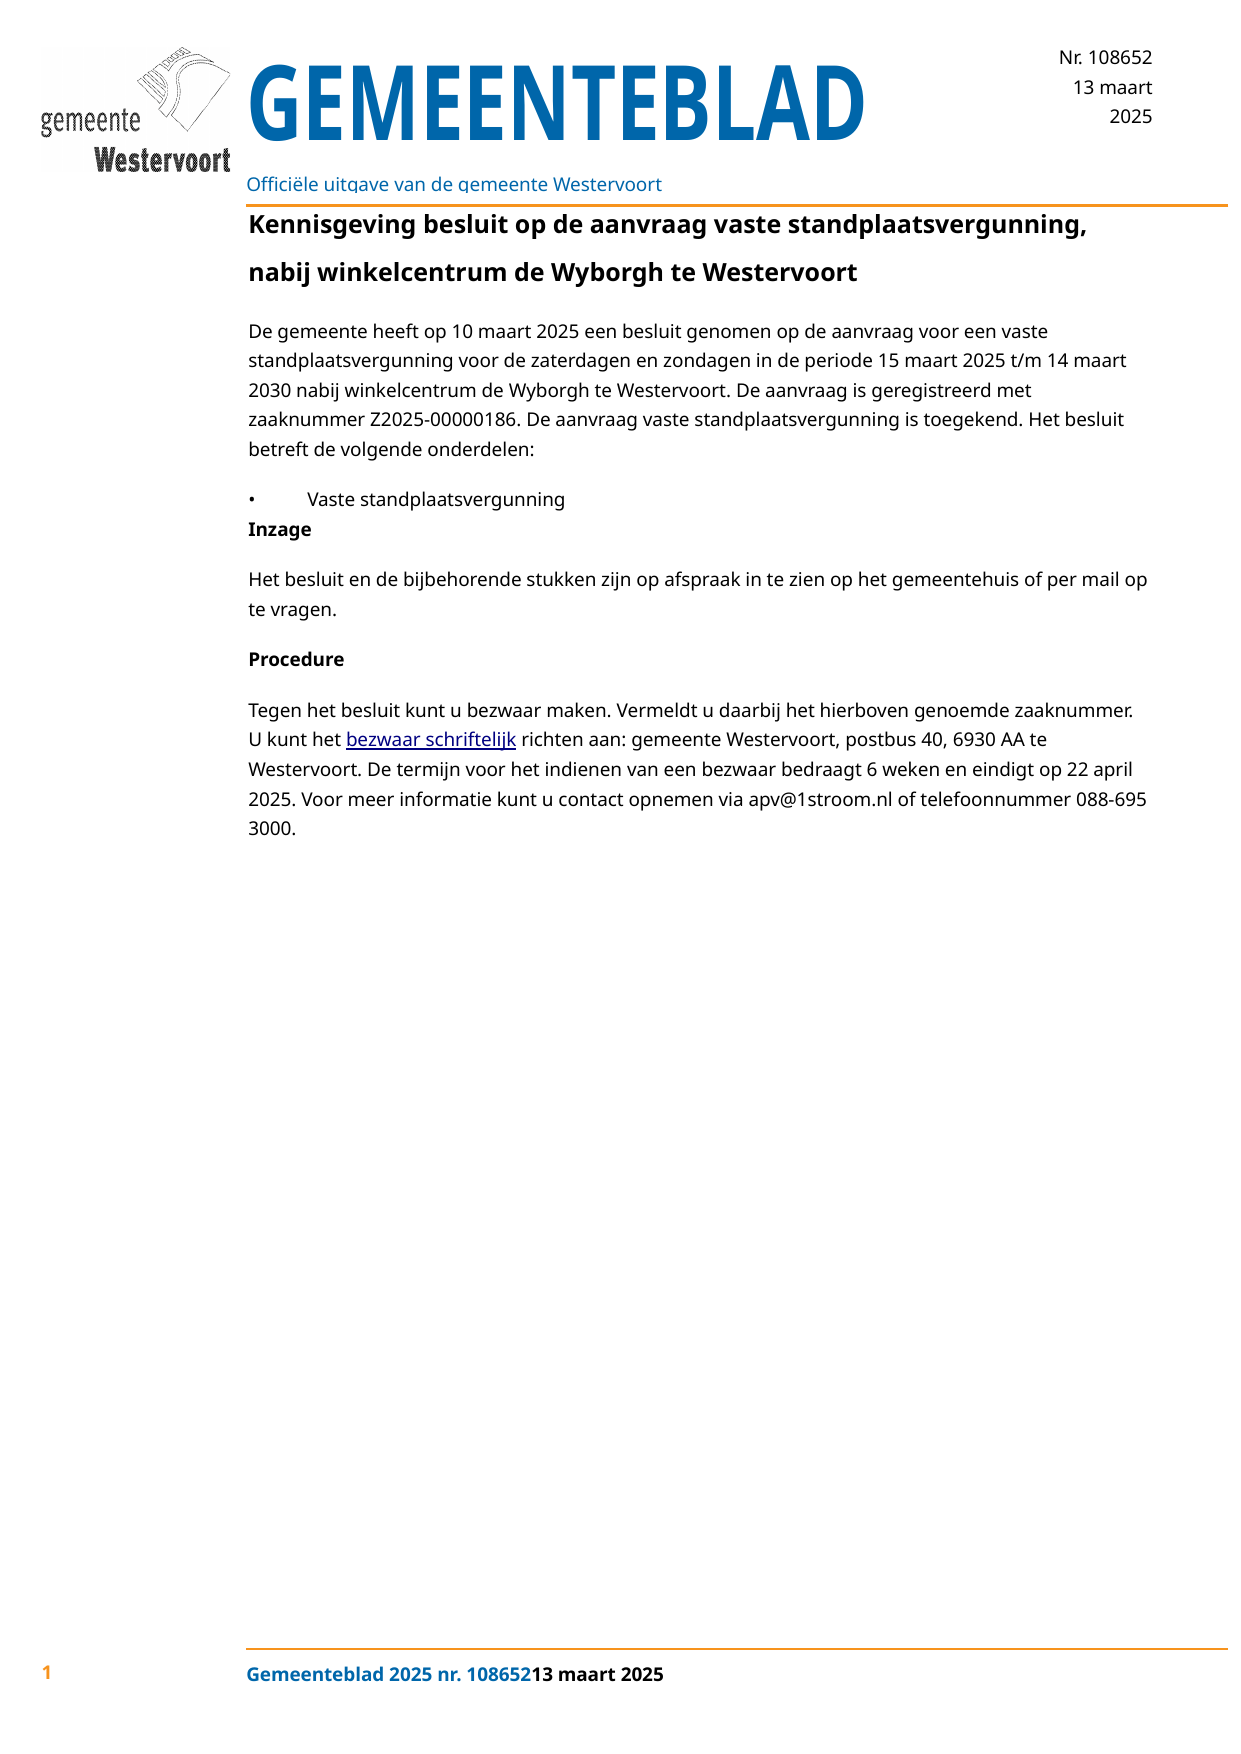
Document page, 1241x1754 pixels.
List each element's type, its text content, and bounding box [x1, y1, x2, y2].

text Inzage [248, 516, 1152, 542]
picture [41, 47, 231, 172]
text De gemeente heeft op 10 maart 2025 een besluit genomen op de aanvraag voor een vaste standplaatsvergunning voor de zaterdagen en zondagen in de periode 15 maart 2025 t/m 14 maart 2030 nabij winkelcentrum de Wyborgh te Westervoort. De aanvraag is geregistreerd met zaaknummer Z2025-00000186. De aanvraag vaste standplaatsvergunning is toegekend. Het besluit betreft de volgende onderdelen: [248, 318, 1152, 462]
text Het besluit en de bijbehorende stukken zijn op afspraak in te zien op het gemeentehuis of per mail op te vragen. [248, 567, 1152, 622]
text Tegen het besluit kunt u bezwaar maken. Vermeldt u daarbij het hierboven genoemde zaaknummer. U kunt het bezwaar schriftelijk richten aan: gemeente Westervoort, postbus 40, 6930 AA te Westervoort. De termijn voor het indienen van een bezwaar bedraagt 6 weken en eindigt op 22 april 2025. Voor meer informatie kunt u contact opnemen via apv@1stroom.nl of telefoonnummer 088-695 3000. [248, 697, 1152, 841]
list Vaste standplaatsvergunning [248, 487, 1152, 512]
text Kennisgeving besluit op de aanvraag vaste standplaatsvergunning, nabij winkelcentrum de Wyborgh te Westervoort [248, 207, 1152, 288]
text Procedure [248, 647, 1152, 672]
